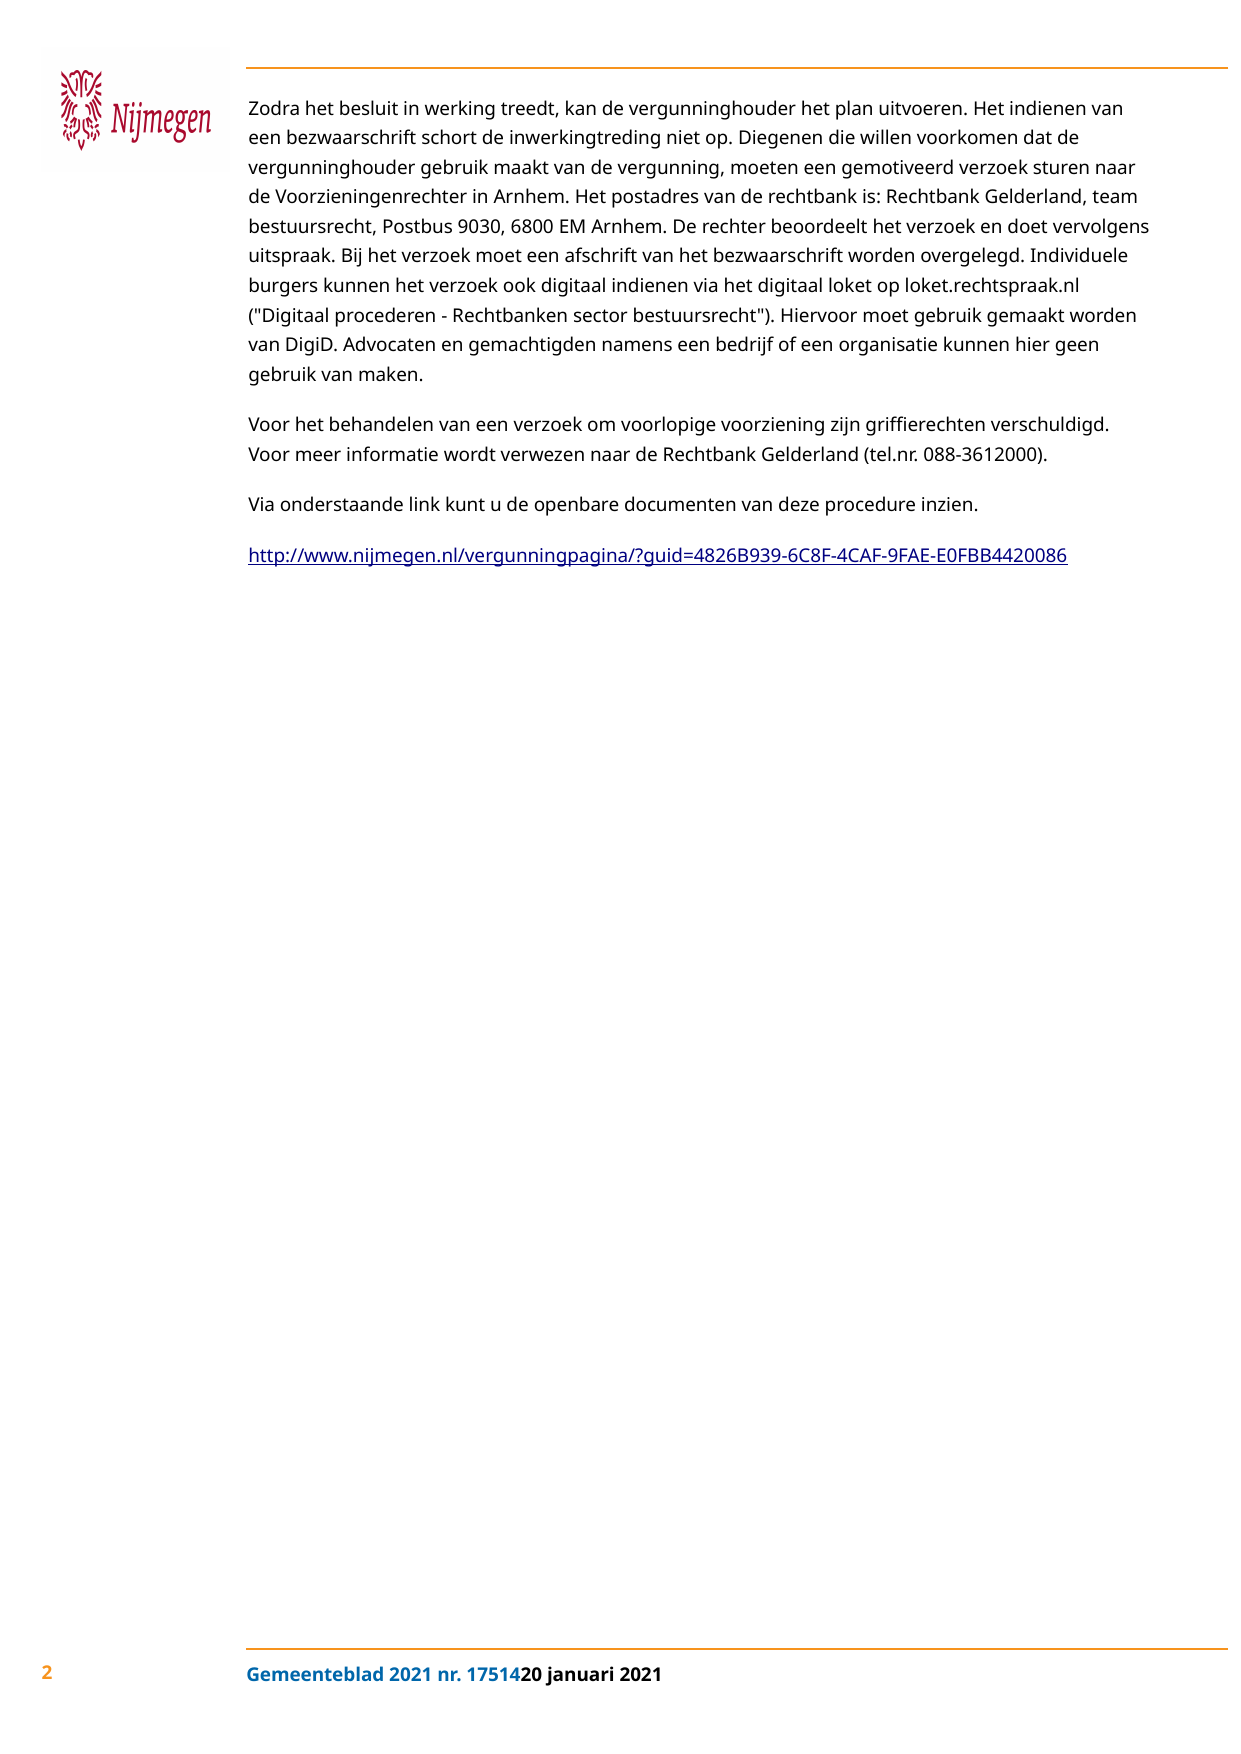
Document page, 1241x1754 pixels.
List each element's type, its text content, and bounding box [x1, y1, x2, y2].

text Via onderstaande link kunt u de openbare documenten van deze procedure inzien. [248, 491, 1152, 517]
text http://www.nijmegen.nl/vergunningpagina/?guid=4826B939-6C8F-4CAF-9FAE-E0FBB4420086 [248, 542, 1152, 568]
picture [41, 47, 231, 172]
text Zodra het besluit in werking treedt, kan de vergunninghouder het plan uitvoeren. Het indienen van een bezwaarschrift schort de inwerkingtreding niet op. Diegenen die willen voorkomen dat de vergunninghouder gebruik maakt van de vergunning, moeten een gemotiveerd verzoek sturen naar de Voorzieningenrechter in Arnhem. Het postadres van de rechtbank is: Rechtbank Gelderland, team bestuursrecht, Postbus 9030, 6800 EM Arnhem. De rechter beoordeelt het verzoek en doet vervolgens uitspraak. Bij het verzoek moet een afschrift van het bezwaarschrift worden overgelegd. Individuele burgers kunnen het verzoek ook digitaal indienen via het digitaal loket op loket.rechtspraak.nl ("Digitaal procederen - Rechtbanken sector bestuursrecht"). Hiervoor moet gebruik gemaakt worden van DigiD. Advocaten en gemachtigden namens een bedrijf of een organisatie kunnen hier geen gebruik van maken. [248, 95, 1152, 387]
text Voor het behandelen van een verzoek om voorlopige voorziening zijn griffierechten verschuldigd. Voor meer informatie wordt verwezen naar de Rechtbank Gelderland (tel.nr. 088-3612000). [248, 411, 1152, 467]
